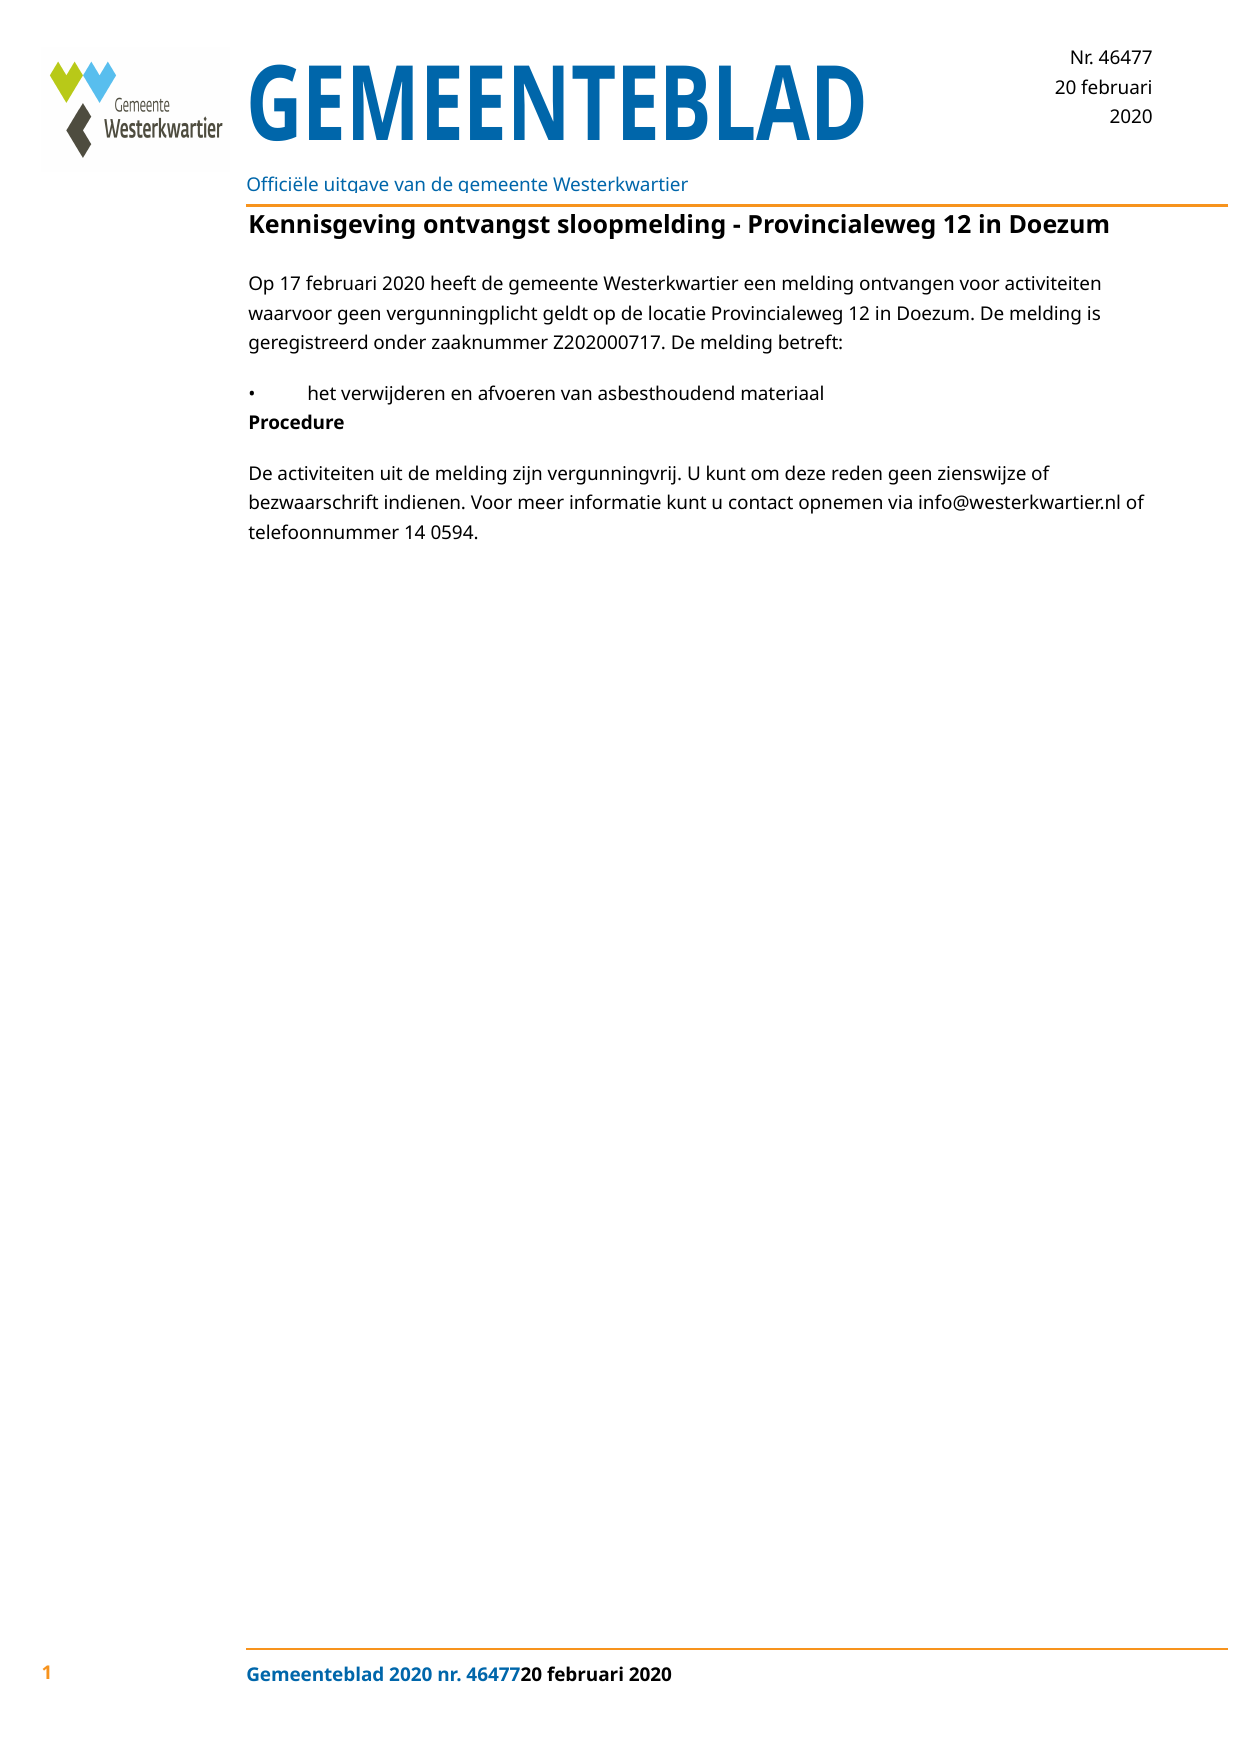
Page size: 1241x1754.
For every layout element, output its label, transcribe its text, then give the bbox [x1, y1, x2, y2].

text De activiteiten uit de melding zijn vergunningvrij. U kunt om deze reden geen zienswijze of bezwaarschrift indienen. Voor meer informatie kunt u contact opnemen via info@westerkwartier.nl of telefoonnummer 14 0594. [248, 460, 1152, 545]
list het verwijderen en afvoeren van asbesthoudend materiaal [248, 380, 1152, 406]
text Procedure [248, 409, 1152, 435]
picture [41, 47, 231, 172]
text Kennisgeving ontvangst sloopmelding - Provincialeweg 12 in Doezum [248, 207, 1152, 241]
text Op 17 februari 2020 heeft de gemeente Westerkwartier een melding ontvangen voor activiteiten waarvoor geen vergunningplicht geldt op de locatie Provincialeweg 12 in Doezum. De melding is geregistreerd onder zaaknummer Z202000717. De melding betreft: [248, 270, 1152, 355]
